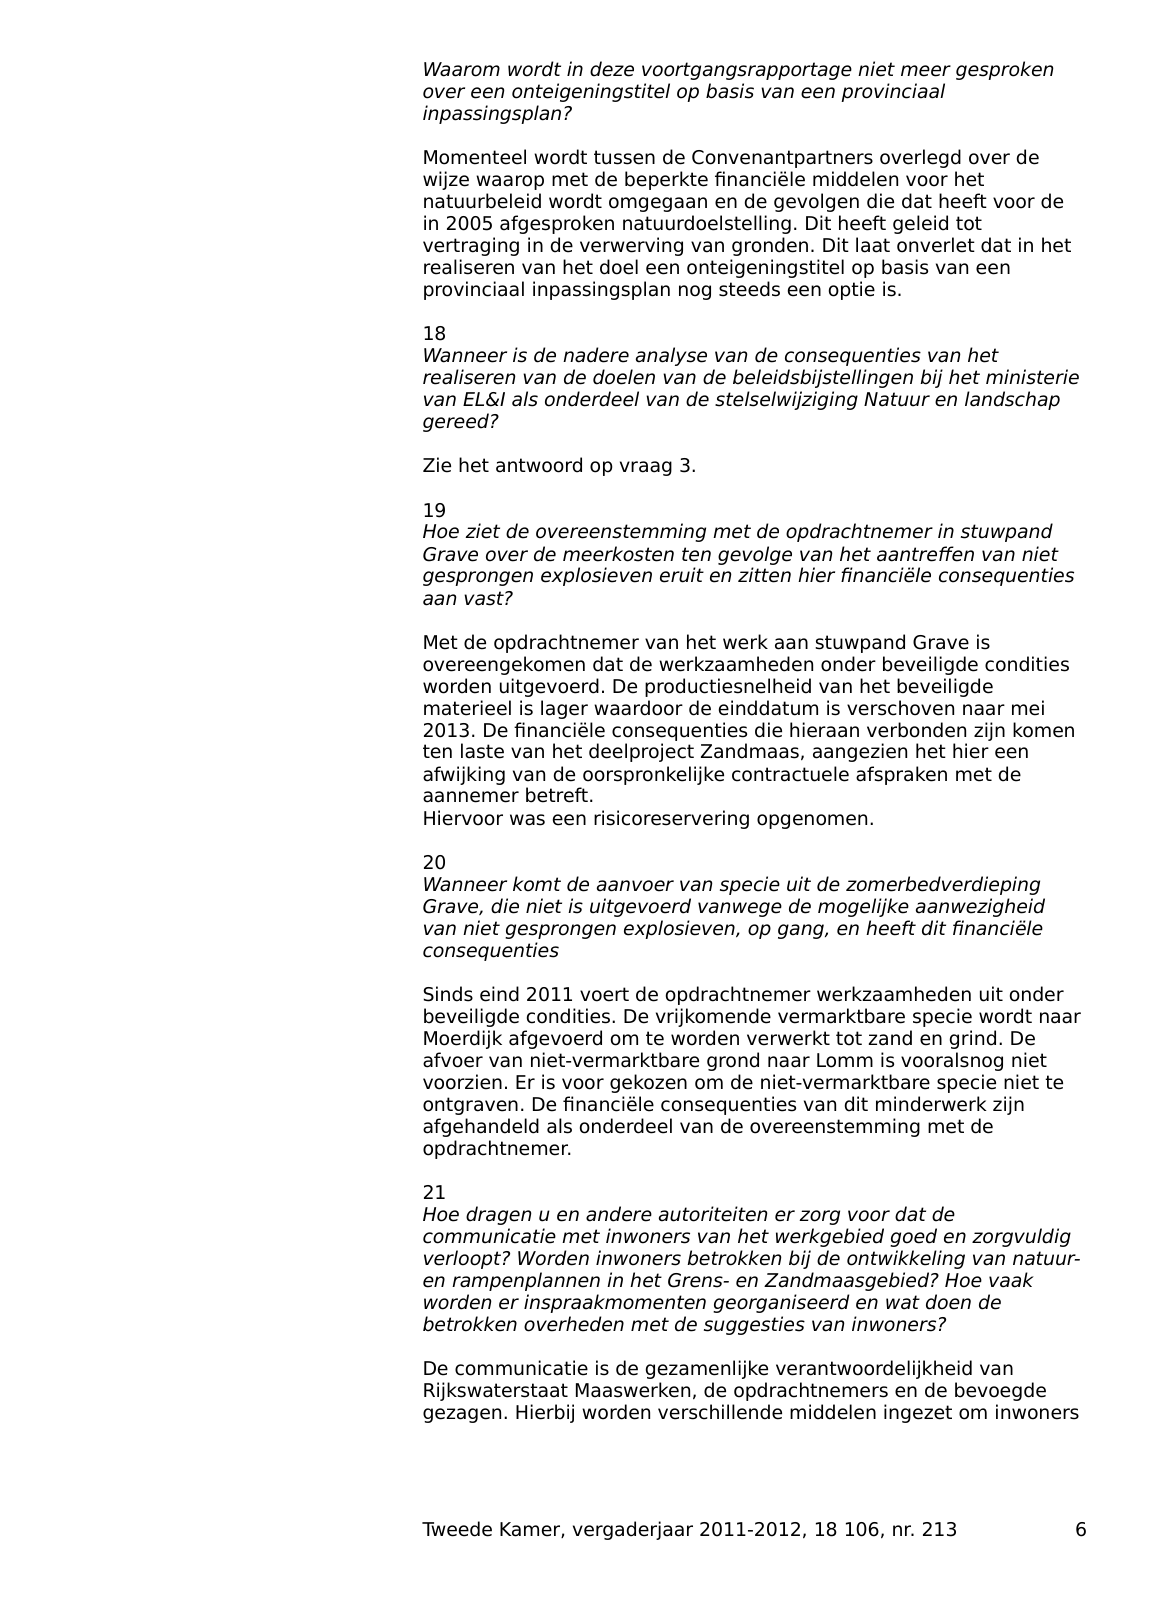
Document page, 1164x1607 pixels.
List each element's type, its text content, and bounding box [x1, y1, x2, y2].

text Momenteel wordt tussen de Convenantpartners overlegd over de wijze waarop met de beperkte financiële middelen voor het natuurbeleid wordt omgegaan en de gevolgen die dat heeft voor de in 2005 afgesproken natuurdoelstelling. Dit heeft geleid tot vertraging in de verwerving van gronden. Dit laat onverlet dat in het realiseren van het doel een onteigeningstitel op basis van een provinciaal inpassingsplan nog steeds een optie is. [422, 147, 1087, 301]
text De communicatie is de gezamenlijke verantwoordelijkheid van Rijkswaterstaat Maaswerken, de opdrachtnemers en de bevoegde gezagen. Hierbij worden verschillende middelen ingezet om inwoners [422, 1358, 1087, 1424]
text Wanneer komt de aanvoer van specie uit de zomerbedverdieping Grave, die niet is uitgevoerd vanwege de mogelijke aanwezigheid van niet gesprongen explosieven, op gang, en heeft dit financiële consequenties [422, 873, 1087, 961]
text Hoe ziet de overeenstemming met de opdrachtnemer in stuwpand Grave over de meerkosten ten gevolge van het aantreffen van niet gesprongen explosieven eruit en zitten hier financiële consequenties aan vast? [422, 521, 1087, 609]
text Zie het antwoord op vraag 3. [422, 455, 1087, 477]
text Wanneer is de nadere analyse van de consequenties van het realiseren van de doelen van de beleidsbijstellingen bij het ministerie van EL&I als onderdeel van de stelselwijziging Natuur en landschap gereed? [422, 345, 1087, 433]
text 20 [422, 852, 1087, 873]
text 19 [422, 499, 1087, 521]
text Hiervoor was een risicoreservering opgenomen. [422, 807, 1087, 829]
text Hoe dragen u en andere autoriteiten er zorg voor dat de communicatie met inwoners van het werkgebied goed en zorgvuldig verloopt? Worden inwoners betrokken bij de ontwikkeling van natuur- en rampenplannen in het Grens- en Zandmaasgebied? Hoe vaak worden er inspraakmomenten georganiseerd en wat doen de betrokken overheden met de suggesties van inwoners? [422, 1204, 1087, 1336]
text Waarom wordt in deze voortgangsrapportage niet meer gesproken over een onteigeningstitel op basis van een provinciaal inpassingsplan? [422, 59, 1087, 125]
text 18 [422, 323, 1087, 345]
text 21 [422, 1182, 1087, 1204]
text Sinds eind 2011 voert de opdrachtnemer werkzaamheden uit onder beveiligde condities. De vrijkomende vermarktbare specie wordt naar Moerdijk afgevoerd om te worden verwerkt tot zand en grind. De afvoer van niet-vermarktbare grond naar Lomm is vooralsnog niet voorzien. Er is voor gekozen om de niet-vermarktbare specie niet te ontgraven. De financiële consequenties van dit minderwerk zijn afgehandeld als onderdeel van de overeenstemming met de opdrachtnemer. [422, 984, 1087, 1159]
text Met de opdrachtnemer van het werk aan stuwpand Grave is overeengekomen dat de werkzaamheden onder beveiligde condities worden uitgevoerd. De productiesnelheid van het beveiligde materieel is lager waardoor de einddatum is verschoven naar mei 2013. De financiële consequenties die hieraan verbonden zijn komen ten laste van het deelproject Zandmaas, aangezien het hier een afwijking van de oorspronkelijke contractuele afspraken met de aannemer betreft. [422, 632, 1087, 807]
